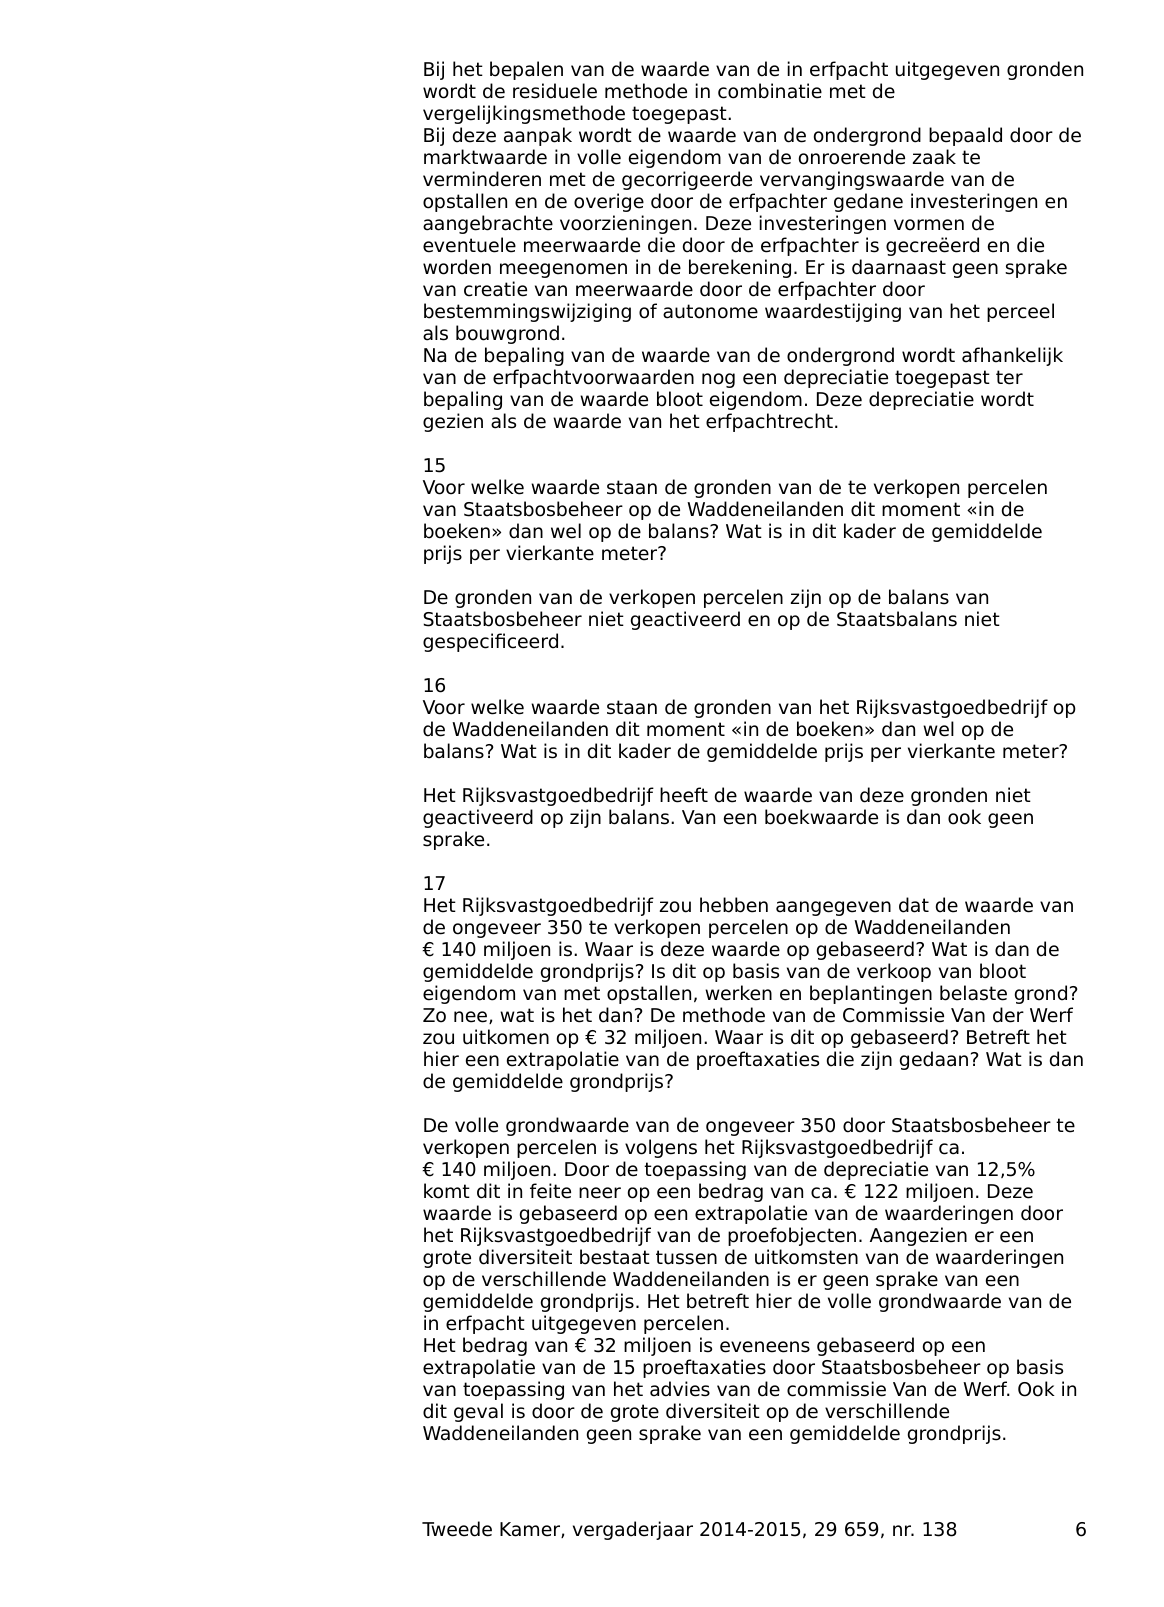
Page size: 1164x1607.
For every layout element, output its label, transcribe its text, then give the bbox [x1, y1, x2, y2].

text Bij deze aanpak wordt de waarde van de ondergrond bepaald door de marktwaarde in volle eigendom van de onroerende zaak te verminderen met de gecorrigeerde vervangingswaarde van de opstallen en de overige door de erfpachter gedane investeringen en aangebrachte voorzieningen. Deze investeringen vormen de eventuele meerwaarde die door de erfpachter is gecreëerd en die worden meegenomen in de berekening. Er is daarnaast geen sprake van creatie van meerwaarde door de erfpachter door bestemmingswijziging of autonome waardestijging van het perceel als bouwgrond. [422, 125, 1087, 345]
text Na de bepaling van de waarde van de ondergrond wordt afhankelijk van de erfpachtvoorwaarden nog een depreciatie toegepast ter bepaling van de waarde bloot eigendom. Deze depreciatie wordt gezien als de waarde van het erfpachtrecht. [422, 345, 1087, 433]
text Het Rijksvastgoedbedrijf zou hebben aangegeven dat de waarde van de ongeveer 350 te verkopen percelen op de Waddeneilanden € 140 miljoen is. Waar is deze waarde op gebaseerd? Wat is dan de gemiddelde grondprijs? Is dit op basis van de verkoop van bloot eigendom van met opstallen, werken en beplantingen belaste grond? Zo nee, wat is het dan? De methode van de Commissie Van der Werf zou uitkomen op € 32 miljoen. Waar is dit op gebaseerd? Betreft het hier een extrapolatie van de proeftaxaties die zijn gedaan? Wat is dan de gemiddelde grondprijs? [422, 895, 1087, 1093]
text Voor welke waarde staan de gronden van de te verkopen percelen van Staatsbosbeheer op de Waddeneilanden dit moment «in de boeken» dan wel op de balans? Wat is in dit kader de gemiddelde prijs per vierkante meter? [422, 477, 1087, 565]
text Het bedrag van € 32 miljoen is eveneens gebaseerd op een extrapolatie van de 15 proeftaxaties door Staatsbosbeheer op basis van toepassing van het advies van de commissie Van de Werf. Ook in dit geval is door de grote diversiteit op de verschillende Waddeneilanden geen sprake van een gemiddelde grondprijs. [422, 1335, 1087, 1445]
text Voor welke waarde staan de gronden van het Rijksvastgoedbedrijf op de Waddeneilanden dit moment «in de boeken» dan wel op de balans? Wat is in dit kader de gemiddelde prijs per vierkante meter? [422, 697, 1087, 763]
text De volle grondwaarde van de ongeveer 350 door Staatsbosbeheer te verkopen percelen is volgens het Rijksvastgoedbedrijf ca. € 140 miljoen. Door de toepassing van de depreciatie van 12,5% komt dit in feite neer op een bedrag van ca. € 122 miljoen. Deze waarde is gebaseerd op een extrapolatie van de waarderingen door het Rijksvastgoedbedrijf van de proefobjecten. Aangezien er een grote diversiteit bestaat tussen de uitkomsten van de waarderingen op de verschillende Waddeneilanden is er geen sprake van een gemiddelde grondprijs. Het betreft hier de volle grondwaarde van de in erfpacht uitgegeven percelen. [422, 1115, 1087, 1335]
text 17 [422, 873, 1087, 895]
text Het Rijksvastgoedbedrijf heeft de waarde van deze gronden niet geactiveerd op zijn balans. Van een boekwaarde is dan ook geen sprake. [422, 785, 1087, 851]
text 16 [422, 675, 1087, 697]
text De gronden van de verkopen percelen zijn op de balans van Staatsbosbeheer niet geactiveerd en op de Staatsbalans niet gespecificeerd. [422, 587, 1087, 653]
text Bij het bepalen van de waarde van de in erfpacht uitgegeven gronden wordt de residuele methode in combinatie met de vergelijkingsmethode toegepast. [422, 59, 1087, 125]
text 15 [422, 455, 1087, 477]
